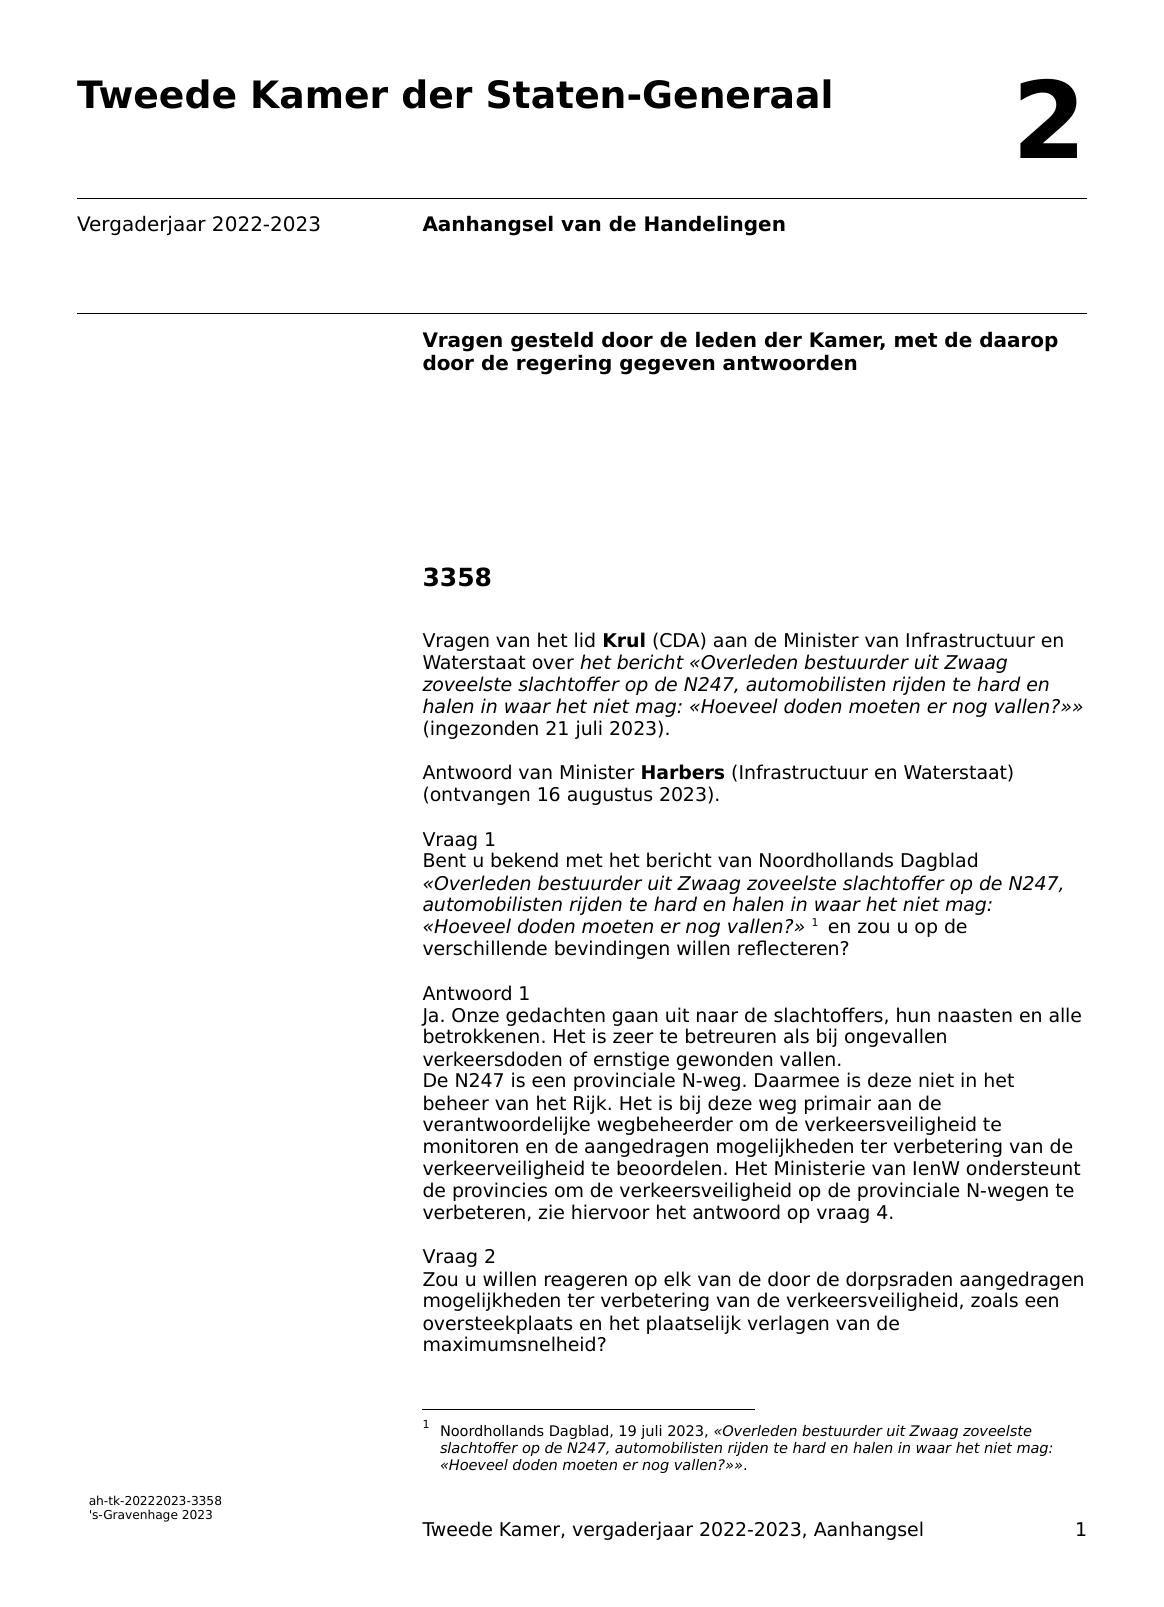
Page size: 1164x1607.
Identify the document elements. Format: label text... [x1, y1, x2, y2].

text Vragen van het lid Krul (CDA) aan de Minister van Infrastructuur en Waterstaat over het bericht «Overleden bestuurder uit Zwaag zoveelste slachtoffer op de N247, automobilisten rijden te hard en halen in waar het niet mag: «Hoeveel doden moeten er nog vallen?»» (ingezonden 21 juli 2023). [422, 630, 1087, 740]
text Vraag 2 [422, 1246, 1087, 1268]
text 3358 [422, 563, 1087, 592]
table_cell Vergaderjaar 2022-2023 [77, 199, 422, 313]
text Ja. Onze gedachten gaan uit naar de slachtoffers, hun naasten en alle betrokkenen. Het is zeer te betreuren als bij ongevallen verkeersdoden of ernstige gewonden vallen. [422, 1004, 1087, 1070]
text Bent u bekend met het bericht van Noordhollands Dagblad «Overleden bestuurder uit Zwaag zoveelste slachtoffer op de N247, automobilisten rijden te hard en halen in waar het niet mag: «Hoeveel doden moeten er nog vallen?» en zou u op de verschillende bevindingen willen reflecteren? [422, 850, 1087, 960]
text Zou u willen reageren op elk van de door de dorpsraden aangedragen mogelijkheden ter verbetering van de verkeersveiligheid, zoals een oversteekplaats en het plaatselijk verlagen van de maximumsnelheid? [422, 1268, 1087, 1356]
table_header 2 [886, 59, 1087, 198]
table_cell Vragen gesteld door de leden der Kamer, met de daarop door de regering gegeven antwoorden [422, 314, 1087, 375]
text De N247 is een provinciale N-weg. Daarmee is deze niet in het beheer van het Rijk. Het is bij deze weg primair aan de verantwoordelijke wegbeheerder om de verkeersveiligheid te monitoren en de aangedragen mogelijkheden ter verbetering van de verkeerveiligheid te beoordelen. Het Ministerie van IenW ondersteunt de provincies om de verkeersveiligheid op de provinciale N-wegen te verbeteren, zie hiervoor het antwoord op vraag 4. [422, 1070, 1087, 1224]
text Antwoord van Minister Harbers (Infrastructuur en Waterstaat) (ontvangen 16 augustus 2023). [422, 762, 1087, 806]
text Vraag 1 [422, 828, 1087, 850]
table_cell [77, 314, 422, 375]
text ah-tk-20222023-3358 [88, 1494, 323, 1508]
text Noordhollands Dagblad, 19 juli 2023, «Overleden bestuurder uit Zwaag zoveelste slachtoffer op de N247, automobilisten rijden te hard en halen in waar het niet mag: «Hoeveel doden moeten er nog vallen?»». [422, 1418, 1087, 1474]
table_header Tweede Kamer der Staten-Generaal [77, 59, 886, 198]
text 's-Gravenhage 2023 [88, 1508, 323, 1522]
text Antwoord 1 [422, 982, 1087, 1004]
table_cell Aanhangsel van de Handelingen [422, 199, 1087, 313]
